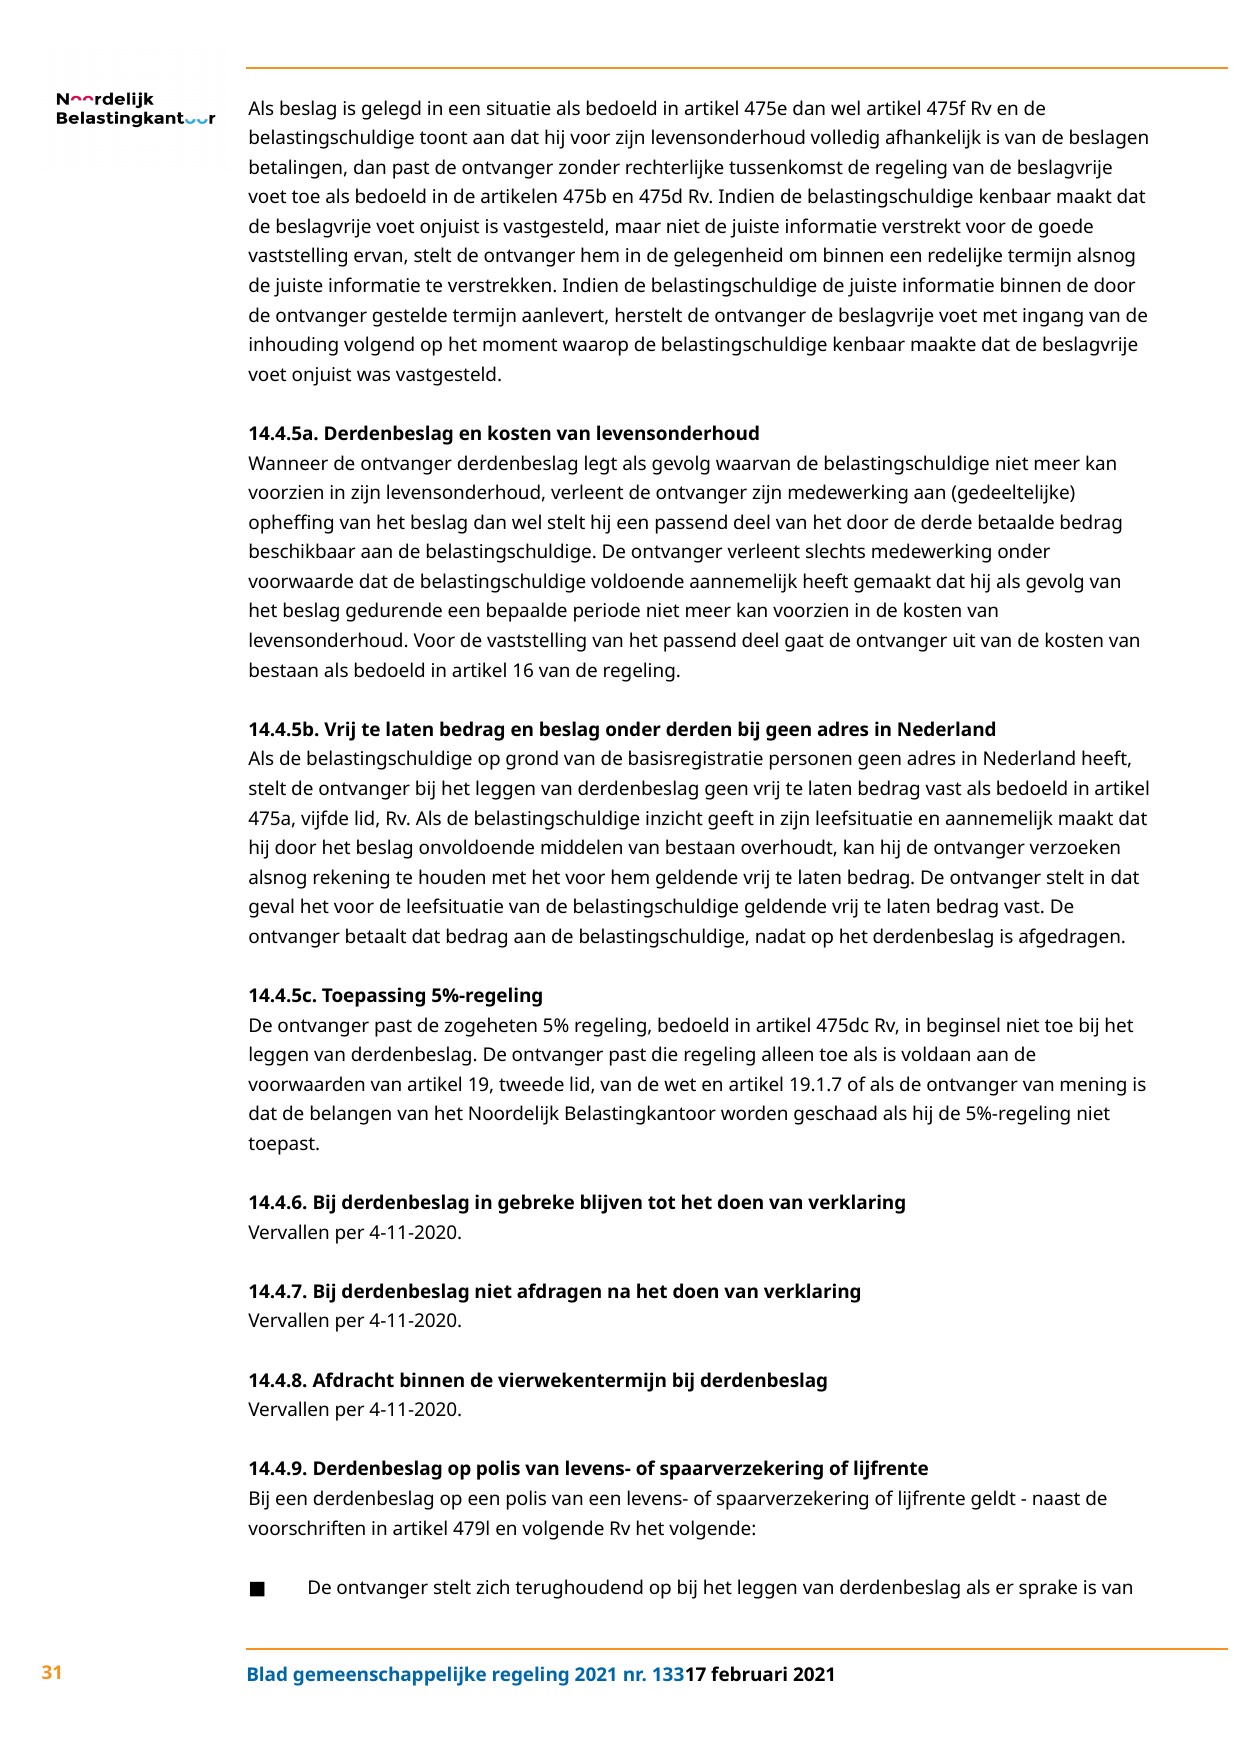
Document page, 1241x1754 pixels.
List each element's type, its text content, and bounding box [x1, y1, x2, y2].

text De ontvanger past de zogeheten 5% regeling, bedoeld in artikel 475dc Rv, in beginsel niet toe bij het leggen van derdenbeslag. De ontvanger past die regeling alleen toe als is voldaan aan de voorwaarden van artikel 19, tweede lid, van de wet en artikel 19.1.7 of als de ontvanger van mening is dat de belangen van het Noordelijk Belastingkantoor worden geschaad als hij de 5%-regeling niet toepast. [248, 1012, 1152, 1156]
text 14.4.5b. Vrij te laten bedrag en beslag onder derden bij geen adres in Nederland [248, 716, 1152, 742]
text Als beslag is gelegd in een situatie als bedoeld in artikel 475e dan wel artikel 475f Rv en de belastingschuldige toont aan dat hij voor zijn levensonderhoud volledig afhankelijk is van de beslagen betalingen, dan past de ontvanger zonder rechterlijke tussenkomst de regeling van de beslagvrije voet toe als bedoeld in de artikelen 475b en 475d Rv. Indien de belastingschuldige kenbaar maakt dat de beslagvrije voet onjuist is vastgesteld, maar niet de juiste informatie verstrekt voor de goede vaststelling ervan, stelt de ontvanger hem in de gelegenheid om binnen een redelijke termijn alsnog de juiste informatie te verstrekken. Indien de belastingschuldige de juiste informatie binnen de door de ontvanger gestelde termijn aanlevert, herstelt de ontvanger de beslagvrije voet met ingang van de inhouding volgend op het moment waarop de belastingschuldige kenbaar maakte dat de beslagvrije voet onjuist was vastgesteld. [248, 95, 1152, 387]
text Als de belastingschuldige op grond van de basisregistratie personen geen adres in Nederland heeft, stelt de ontvanger bij het leggen van derdenbeslag geen vrij te laten bedrag vast als bedoeld in artikel 475a, vijfde lid, Rv. Als de belastingschuldige inzicht geeft in zijn leefsituatie en aannemelijk maakt dat hij door het beslag onvoldoende middelen van bestaan overhoudt, kan hij de ontvanger verzoeken alsnog rekening te houden met het voor hem geldende vrij te laten bedrag. De ontvanger stelt in dat geval het voor de leefsituatie van de belastingschuldige geldende vrij te laten bedrag vast. De ontvanger betaalt dat bedrag aan de belastingschuldige, nadat op het derdenbeslag is afgedragen. [248, 746, 1152, 949]
text Vervallen per 4-11-2020. [248, 1396, 1152, 1422]
text 14.4.9. Derdenbeslag op polis van levens- of spaarverzekering of lijfrente [248, 1456, 1152, 1481]
text 14.4.8. Afdracht binnen de vierwekentermijn bij derdenbeslag [248, 1367, 1152, 1393]
text Vervallen per 4-11-2020. [248, 1308, 1152, 1333]
text Wanneer de ontvanger derdenbeslag legt als gevolg waarvan de belastingschuldige niet meer kan voorzien in zijn levensonderhoud, verleent de ontvanger zijn medewerking aan (gedeeltelijke) opheffing van het beslag dan wel stelt hij een passend deel van het door de derde betaalde bedrag beschikbaar aan de belastingschuldige. De ontvanger verleent slechts medewerking onder voorwaarde dat de belastingschuldige voldoende aannemelijk heeft gemaakt dat hij als gevolg van het beslag gedurende een bepaalde periode niet meer kan voorzien in de kosten van levensonderhoud. Voor de vaststelling van het passend deel gaat de ontvanger uit van de kosten van bestaan als bedoeld in artikel 16 van de regeling. [248, 450, 1152, 683]
text 14.4.6. Bij derdenbeslag in gebreke blijven tot het doen van verklaring [248, 1189, 1152, 1215]
text 14.4.5c. Toepassing 5%-regeling [248, 982, 1152, 1008]
list De ontvanger stelt zich terughoudend op bij het leggen van derdenbeslag als er sprake is van [248, 1574, 1152, 1600]
text Vervallen per 4-11-2020. [248, 1219, 1152, 1245]
picture [41, 47, 231, 172]
text Bij een derdenbeslag op een polis van een levens- of spaarverzekering of lijfrente geldt - naast de voorschriften in artikel 479l en volgende Rv het volgende: [248, 1485, 1152, 1541]
text 14.4.7. Bij derdenbeslag niet afdragen na het doen van verklaring [248, 1278, 1152, 1304]
text 14.4.5a. Derdenbeslag en kosten van levensonderhoud [248, 420, 1152, 446]
